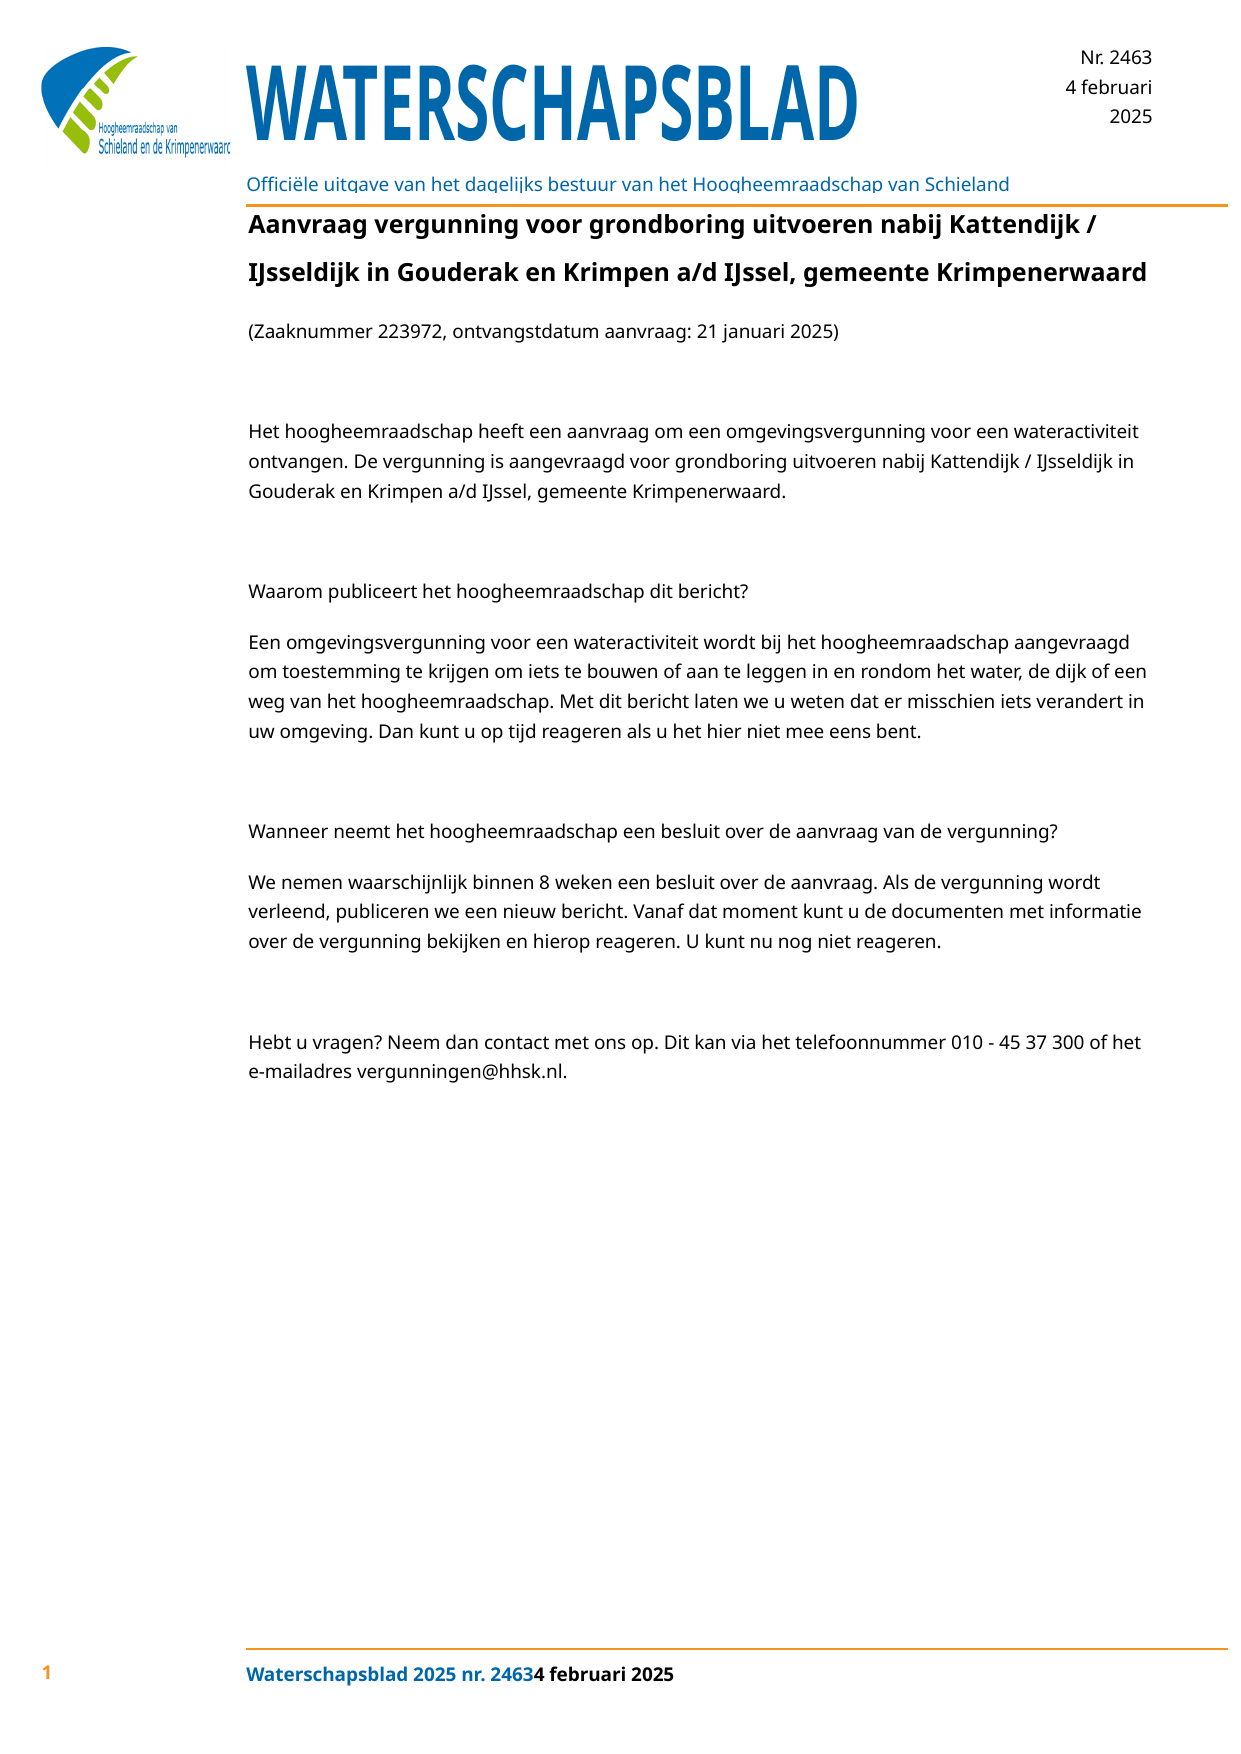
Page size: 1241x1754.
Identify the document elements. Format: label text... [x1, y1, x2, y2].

text Hebt u vragen? Neem dan contact met ons op. Dit kan via het telefoonnummer 010 - 45 37 300 of het e-mailadres vergunningen@hhsk.nl. [248, 1029, 1152, 1084]
picture [41, 47, 231, 172]
text Wanneer neemt het hoogheemraadschap een besluit over de aanvraag van de vergunning? [248, 819, 1152, 844]
text Aanvraag vergunning voor grondboring uitvoeren nabij Kattendijk / IJsseldijk in Gouderak en Krimpen a/d IJssel, gemeente Krimpenerwaard [248, 207, 1152, 288]
text Het hoogheemraadschap heeft een aanvraag om een omgevingsvergunning voor een wateractiviteit ontvangen. De vergunning is aangevraagd voor grondboring uitvoeren nabij Kattendijk / IJsseldijk in Gouderak en Krimpen a/d IJssel, gemeente Krimpenerwaard. [248, 419, 1152, 504]
text Waarom publiceert het hoogheemraadschap dit bericht? [248, 579, 1152, 604]
text Een omgevingsvergunning voor een wateractiviteit wordt bij het hoogheemraadschap aangevraagd om toestemming te krijgen om iets te bouwen of aan te leggen in en rondom het water, de dijk of een weg van het hoogheemraadschap. Met dit bericht laten we u weten dat er misschien iets verandert in uw omgeving. Dan kunt u op tijd reageren als u het hier niet mee eens bent. [248, 629, 1152, 744]
text We nemen waarschijnlijk binnen 8 weken een besluit over de aanvraag. Als de vergunning wordt verleend, publiceren we een nieuw bericht. Vanaf dat moment kunt u de documenten met informatie over de vergunning bekijken en hierop reageren. U kunt nu nog niet reageren. [248, 869, 1152, 954]
text (Zaaknummer 223972, ontvangstdatum aanvraag: 21 januari 2025) [248, 318, 1152, 344]
